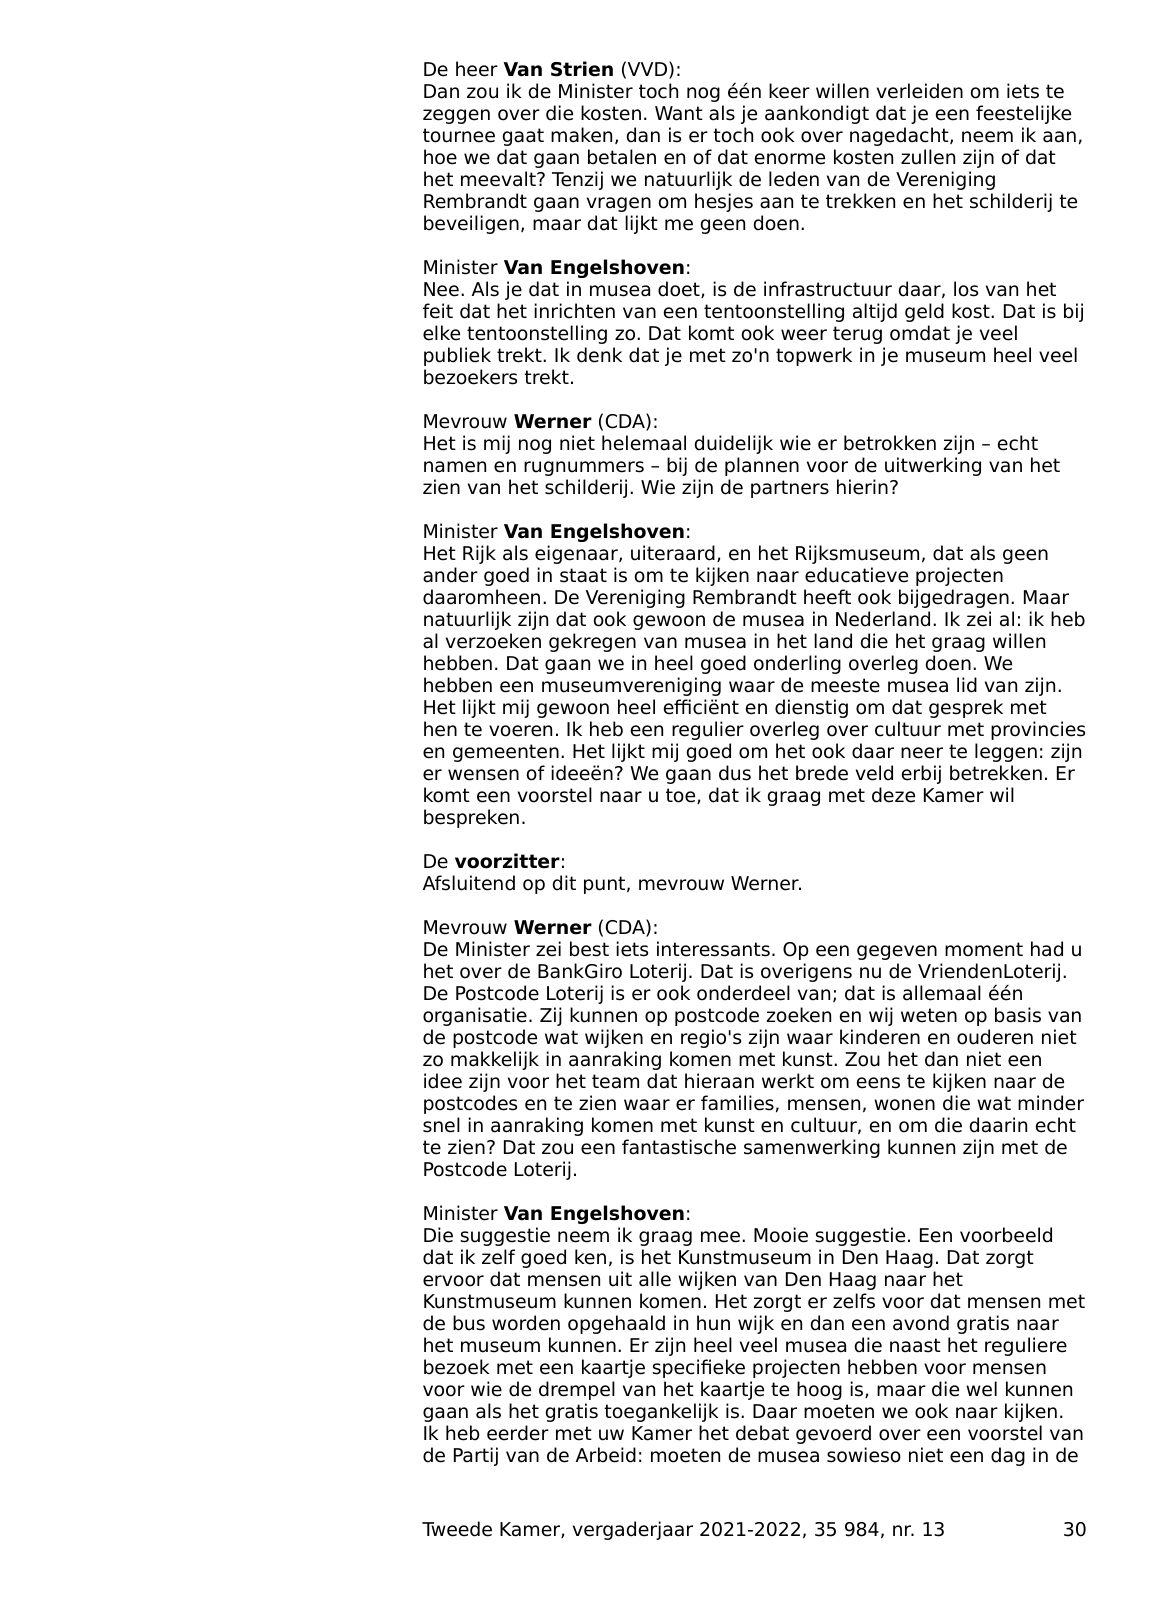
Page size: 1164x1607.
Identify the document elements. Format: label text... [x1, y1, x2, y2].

text Mevrouw Werner (CDA): [422, 411, 1087, 433]
text Het is mij nog niet helemaal duidelijk wie er betrokken zijn – echt namen en rugnummers – bij de plannen voor de uitwerking van het zien van het schilderij. Wie zijn de partners hierin? [422, 433, 1087, 499]
text Mevrouw Werner (CDA): [422, 917, 1087, 939]
text Het Rijk als eigenaar, uiteraard, en het Rijksmuseum, dat als geen ander goed in staat is om te kijken naar educatieve projecten daaromheen. De Vereniging Rembrandt heeft ook bijgedragen. Maar natuurlijk zijn dat ook gewoon de musea in Nederland. Ik zei al: ik heb al verzoeken gekregen van musea in het land die het graag willen hebben. Dat gaan we in heel goed onderling overleg doen. We hebben een museumvereniging waar de meeste musea lid van zijn. Het lijkt mij gewoon heel efficiënt en dienstig om dat gesprek met hen te voeren. Ik heb een regulier overleg over cultuur met provincies en gemeenten. Het lijkt mij goed om het ook daar neer te leggen: zijn er wensen of ideeën? We gaan dus het brede veld erbij betrekken. Er komt een voorstel naar u toe, dat ik graag met deze Kamer wil bespreken. [422, 543, 1087, 829]
text Nee. Als je dat in musea doet, is de infrastructuur daar, los van het feit dat het inrichten van een tentoonstelling altijd geld kost. Dat is bij elke tentoonstelling zo. Dat komt ook weer terug omdat je veel publiek trekt. Ik denk dat je met zo'n topwerk in je museum heel veel bezoekers trekt. [422, 279, 1087, 389]
text Dan zou ik de Minister toch nog één keer willen verleiden om iets te zeggen over die kosten. Want als je aankondigt dat je een feestelijke tournee gaat maken, dan is er toch ook over nagedacht, neem ik aan, hoe we dat gaan betalen en of dat enorme kosten zullen zijn of dat het meevalt? Tenzij we natuurlijk de leden van de Vereniging Rembrandt gaan vragen om hesjes aan te trekken en het schilderij te beveiligen, maar dat lijkt me geen doen. [422, 81, 1087, 235]
text De Minister zei best iets interessants. Op een gegeven moment had u het over de BankGiro Loterij. Dat is overigens nu de VriendenLoterij. De Postcode Loterij is er ook onderdeel van; dat is allemaal één organisatie. Zij kunnen op postcode zoeken en wij weten op basis van de postcode wat wijken en regio's zijn waar kinderen en ouderen niet zo makkelijk in aanraking komen met kunst. Zou het dan niet een idee zijn voor het team dat hieraan werkt om eens te kijken naar de postcodes en te zien waar er families, mensen, wonen die wat minder snel in aanraking komen met kunst en cultuur, en om die daarin echt te zien? Dat zou een fantastische samenwerking kunnen zijn met de Postcode Loterij. [422, 939, 1087, 1181]
text Minister Van Engelshoven: [422, 1203, 1087, 1225]
text De heer Van Strien (VVD): [422, 59, 1087, 81]
text Minister Van Engelshoven: [422, 257, 1087, 279]
text Die suggestie neem ik graag mee. Mooie suggestie. Een voorbeeld dat ik zelf goed ken, is het Kunstmuseum in Den Haag. Dat zorgt ervoor dat mensen uit alle wijken van Den Haag naar het Kunstmuseum kunnen komen. Het zorgt er zelfs voor dat mensen met de bus worden opgehaald in hun wijk en dan een avond gratis naar het museum kunnen. Er zijn heel veel musea die naast het reguliere bezoek met een kaartje specifieke projecten hebben voor mensen voor wie de drempel van het kaartje te hoog is, maar die wel kunnen gaan als het gratis toegankelijk is. Daar moeten we ook naar kijken. Ik heb eerder met uw Kamer het debat gevoerd over een voorstel van de Partij van de Arbeid: moeten de musea sowieso niet een dag in de [422, 1225, 1087, 1467]
text De voorzitter: [422, 851, 1087, 873]
text Minister Van Engelshoven: [422, 521, 1087, 543]
text Afsluitend op dit punt, mevrouw Werner. [422, 873, 1087, 895]
